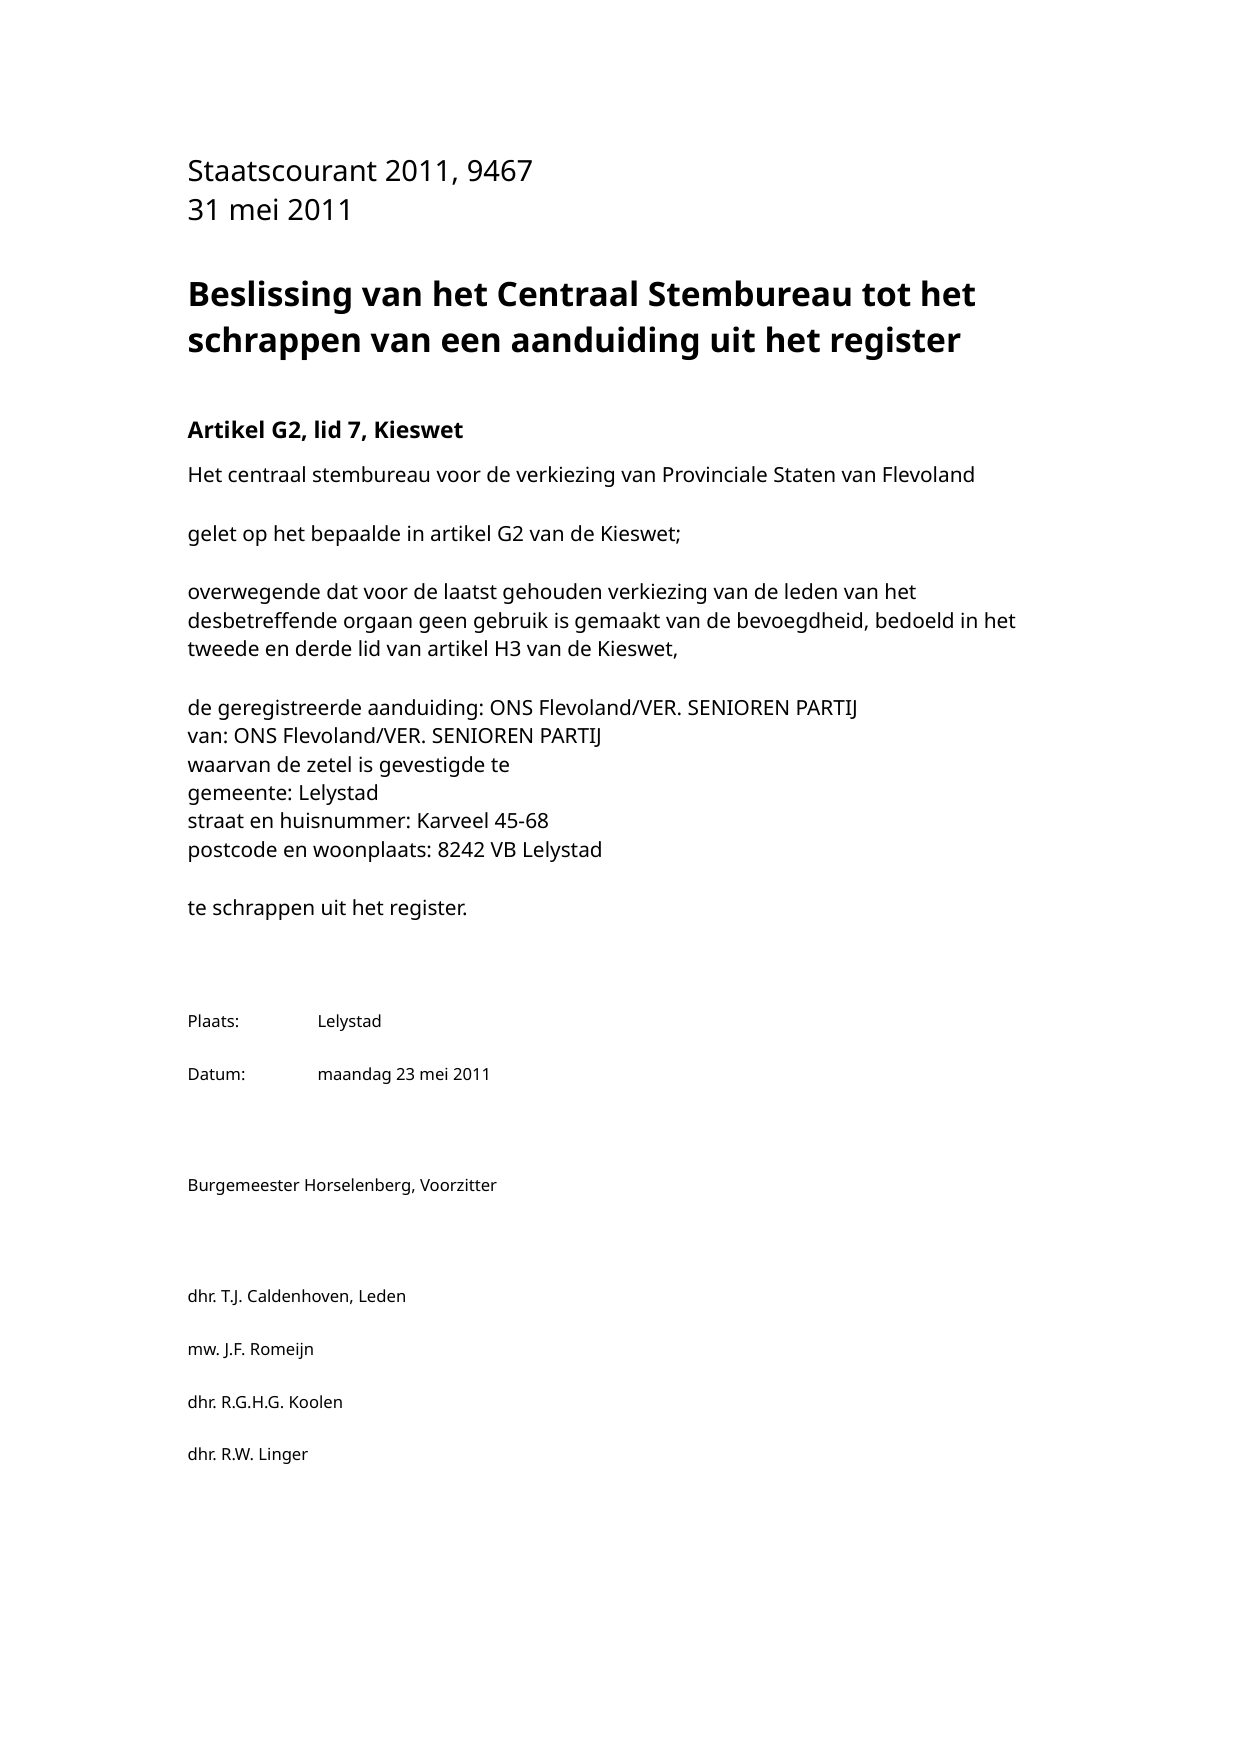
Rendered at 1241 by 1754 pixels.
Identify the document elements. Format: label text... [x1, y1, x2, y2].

subtitle Artikel G2, lid 7, Kieswet [187, 414, 1053, 446]
text gemeente: Lelystad [187, 778, 1053, 807]
table_header Lelystad [317, 1010, 1053, 1062]
table_cell [188, 1226, 1053, 1285]
text de geregistreerde aanduiding: ONS Flevoland/VER. SENIOREN PARTIJ [187, 693, 1053, 721]
text te schrappen uit het register. [187, 893, 1053, 922]
text 31 mei 2011 [187, 190, 1053, 229]
table_cell dhr. R.G.H.G. Koolen [188, 1390, 1053, 1443]
table_cell [188, 1115, 317, 1174]
table_header Plaats: [188, 1010, 317, 1062]
table_cell Datum: [188, 1063, 317, 1115]
text van: ONS Flevoland/VER. SENIOREN PARTIJ [187, 721, 1053, 750]
text straat en huisnummer: Karveel 45-68 [187, 807, 1053, 835]
table_cell dhr. R.W. Linger [188, 1443, 1053, 1496]
text Het centraal stembureau voor de verkiezing van Provinciale Staten van Flevoland [187, 461, 1053, 489]
text overwegende dat voor de laatst gehouden verkiezing van de leden van het desbetreffende orgaan geen gebruik is gemaakt van de bevoegdheid, bedoeld in het tweede en derde lid van artikel H3 van de Kieswet, [187, 577, 1053, 663]
text gelet op het bepaalde in artikel G2 van de Kieswet; [187, 519, 1053, 547]
table_cell [317, 1115, 1053, 1174]
text waarvan de zetel is gevestigde te [187, 750, 1053, 778]
table_cell mw. J.F. Romeijn [188, 1338, 1053, 1390]
text Staatscourant 2011, 9467 [187, 150, 1053, 190]
text postcode en woonplaats: 8242 VB Lelystad [187, 835, 1053, 863]
table_cell maandag 23 mei 2011 [317, 1063, 1053, 1115]
table_cell Burgemeester Horselenberg, Voorzitter [188, 1174, 1053, 1226]
table_cell dhr. T.J. Caldenhoven, Leden [188, 1285, 1053, 1337]
subtitle Beslissing van het Centraal Stembureau tot het schrappen van een aanduiding uit het register [187, 271, 1053, 362]
